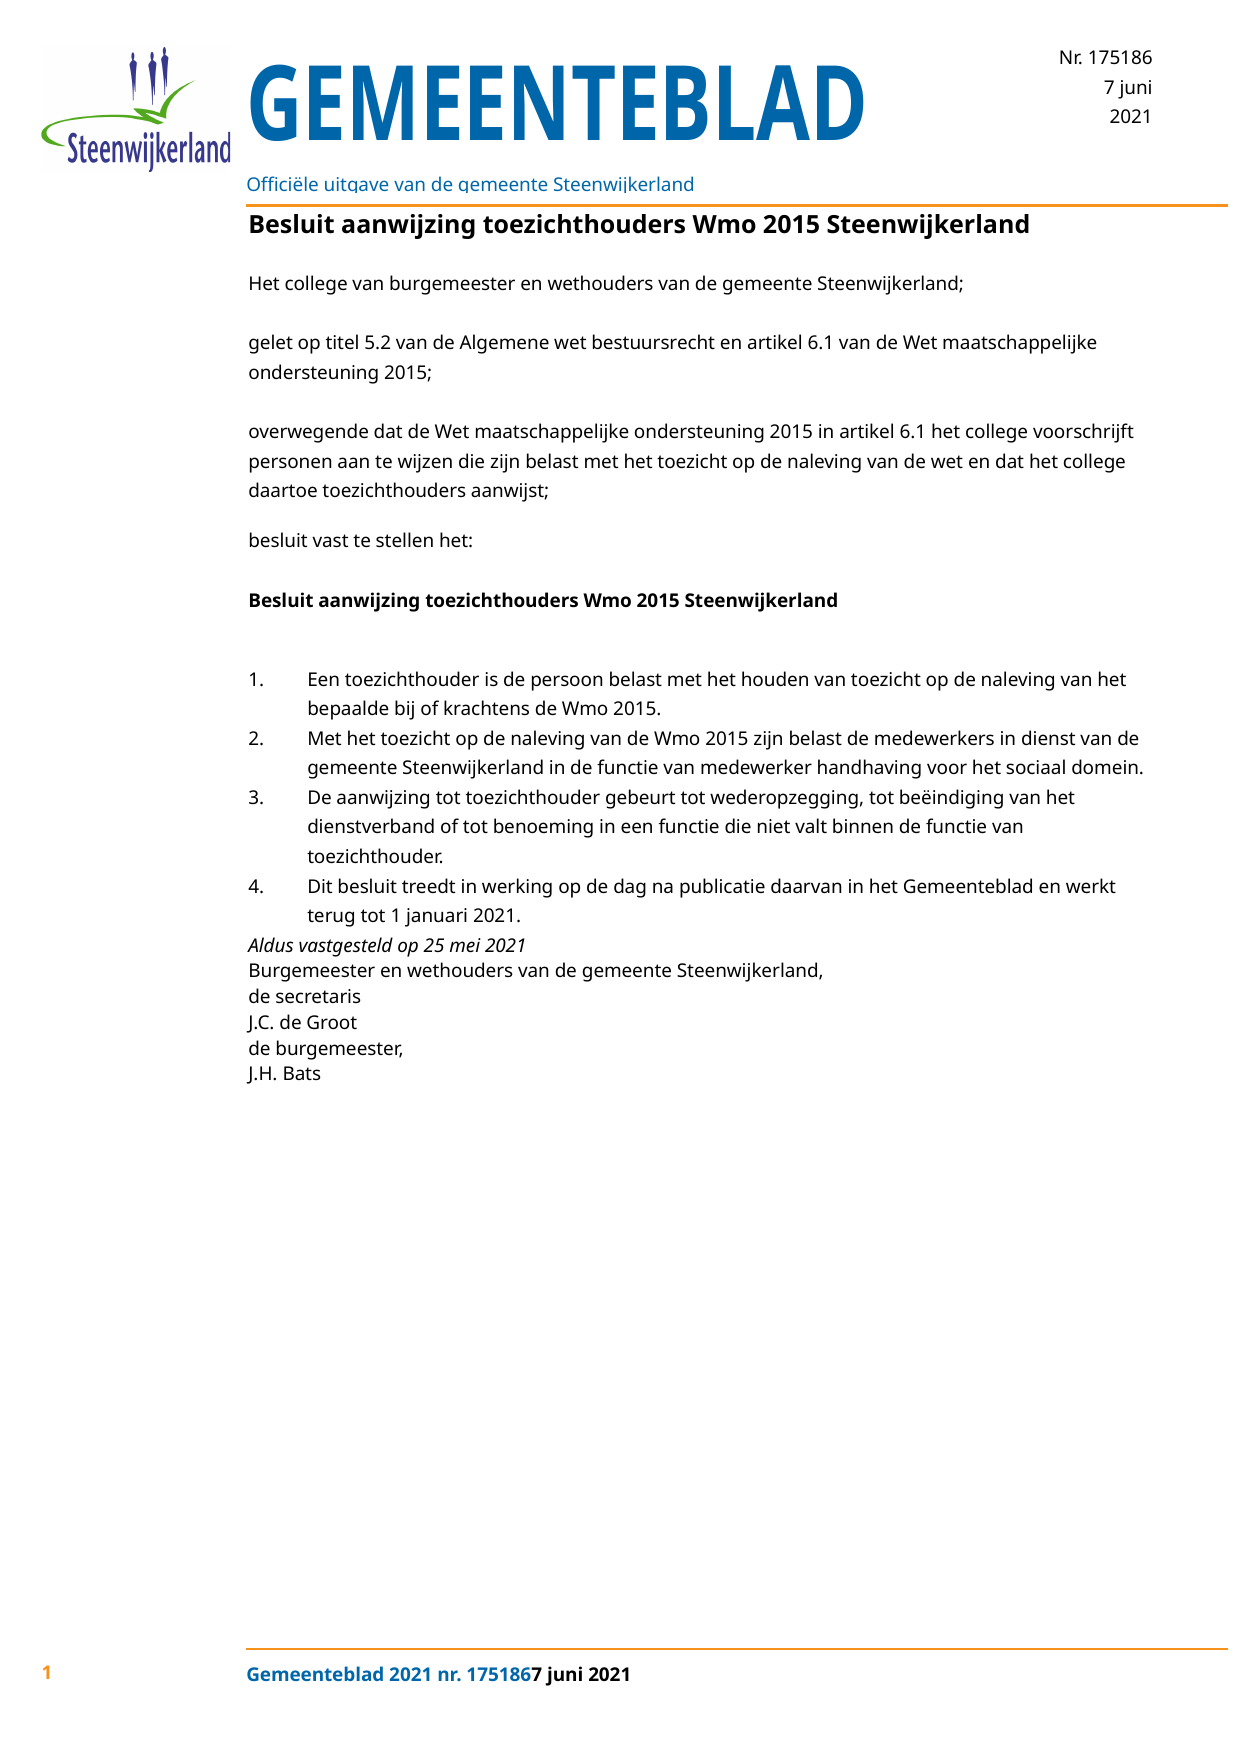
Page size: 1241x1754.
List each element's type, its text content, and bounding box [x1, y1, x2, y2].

text besluit vast te stellen het: [248, 528, 1152, 553]
text Het college van burgemeester en wethouders van de gemeente Steenwijkerland; [248, 270, 1152, 296]
text Besluit aanwijzing toezichthouders Wmo 2015 Steenwijkerland [248, 587, 1152, 613]
text de burgemeester, [248, 1035, 1152, 1061]
text gelet op titel 5.2 van de Algemene wet bestuursrecht en artikel 6.1 van de Wet maatschappelijke ondersteuning 2015; [248, 329, 1152, 385]
text J.C. de Groot [248, 1009, 1152, 1035]
text de secretaris [248, 983, 1152, 1009]
text Burgemeester en wethouders van de gemeente Steenwijkerland, [248, 958, 1152, 983]
picture [41, 47, 231, 172]
list Met het toezicht op de naleving van de Wmo 2015 zijn belast de medewerkers in dienst van de gemeente Steenwijkerland in de functie van medewerker handhaving voor het sociaal domein. [248, 725, 1152, 780]
text Aldus vastgesteld op 25 mei 2021 [248, 932, 1152, 958]
list Dit besluit treedt in werking op de dag na publicatie daarvan in het Gemeenteblad en werkt terug tot 1 januari 2021. [248, 873, 1152, 928]
text Besluit aanwijzing toezichthouders Wmo 2015 Steenwijkerland [248, 207, 1152, 241]
list Een toezichthouder is de persoon belast met het houden van toezicht op de naleving van het bepaalde bij of krachtens de Wmo 2015. [248, 666, 1152, 721]
text overwegende dat de Wet maatschappelijke ondersteuning 2015 in artikel 6.1 het college voorschrijft personen aan te wijzen die zijn belast met het toezicht op de naleving van de wet en dat het college daartoe toezichthouders aanwijst; [248, 418, 1152, 503]
list De aanwijzing tot toezichthouder gebeurt tot wederopzegging, tot beëindiging van het dienstverband of tot benoeming in een functie die niet valt binnen de functie van toezichthouder. [248, 784, 1152, 869]
text J.H. Bats [248, 1061, 1152, 1086]
